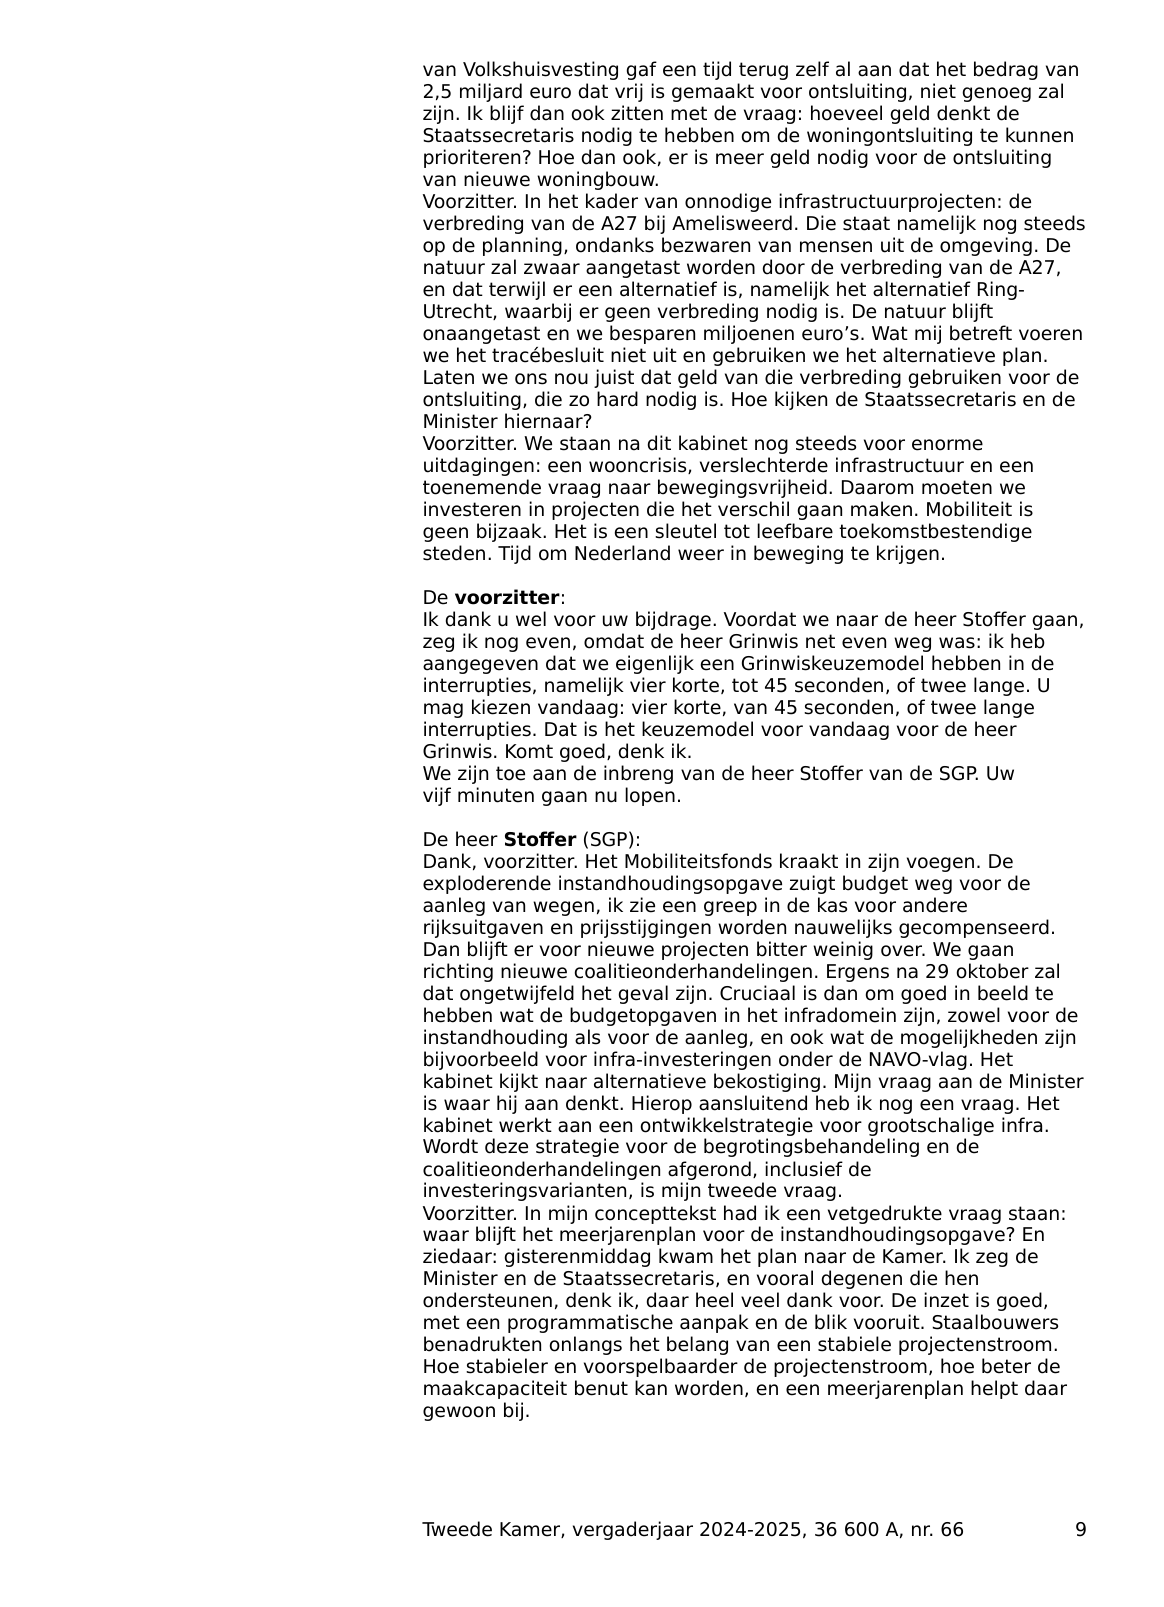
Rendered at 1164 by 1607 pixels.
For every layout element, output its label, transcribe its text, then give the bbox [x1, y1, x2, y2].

text Ik dank u wel voor uw bijdrage. Voordat we naar de heer Stoffer gaan, zeg ik nog even, omdat de heer Grinwis net even weg was: ik heb aangegeven dat we eigenlijk een Grinwiskeuzemodel hebben in de interrupties, namelijk vier korte, tot 45 seconden, of twee lange. U mag kiezen vandaag: vier korte, van 45 seconden, of twee lange interrupties. Dat is het keuzemodel voor vandaag voor de heer Grinwis. Komt goed, denk ik. [422, 609, 1087, 763]
text De voorzitter: [422, 587, 1087, 609]
text De heer Stoffer (SGP): [422, 829, 1087, 851]
text Voorzitter. In mijn concepttekst had ik een vetgedrukte vraag staan: waar blijft het meerjarenplan voor de instandhoudingsopgave? En ziedaar: gisterenmiddag kwam het plan naar de Kamer. Ik zeg de Minister en de Staatssecretaris, en vooral degenen die hen ondersteunen, denk ik, daar heel veel dank voor. De inzet is goed, met een programmatische aanpak en de blik vooruit. Staalbouwers benadrukten onlangs het belang van een stabiele projectenstroom. Hoe stabieler en voorspelbaarder de projectenstroom, hoe beter de maakcapaciteit benut kan worden, en een meerjarenplan helpt daar gewoon bij. [422, 1202, 1087, 1422]
text We zijn toe aan de inbreng van de heer Stoffer van de SGP. Uw vijf minuten gaan nu lopen. [422, 763, 1087, 807]
text Voorzitter. We staan na dit kabinet nog steeds voor enorme uitdagingen: een wooncrisis, verslechterde infrastructuur en een toenemende vraag naar bewegingsvrijheid. Daarom moeten we investeren in projecten die het verschil gaan maken. Mobiliteit is geen bijzaak. Het is een sleutel tot leefbare toekomstbestendige steden. Tijd om Nederland weer in beweging te krijgen. [422, 433, 1087, 564]
text van Volkshuisvesting gaf een tijd terug zelf al aan dat het bedrag van 2,5 miljard euro dat vrij is gemaakt voor ontsluiting, niet genoeg zal zijn. Ik blijf dan ook zitten met de vraag: hoeveel geld denkt de Staatssecretaris nodig te hebben om de woningontsluiting te kunnen prioriteren? Hoe dan ook, er is meer geld nodig voor de ontsluiting van nieuwe woningbouw. [422, 59, 1087, 191]
text Voorzitter. In het kader van onnodige infrastructuurprojecten: de verbreding van de A27 bij Amelisweerd. Die staat namelijk nog steeds op de planning, ondanks bezwaren van mensen uit de omgeving. De natuur zal zwaar aangetast worden door de verbreding van de A27, en dat terwijl er een alternatief is, namelijk het alternatief Ring-Utrecht, waarbij er geen verbreding nodig is. De natuur blijft onaangetast en we besparen miljoenen euro’s. Wat mij betreft voeren we het tracébesluit niet uit en gebruiken we het alternatieve plan. Laten we ons nou juist dat geld van die verbreding gebruiken voor de ontsluiting, die zo hard nodig is. Hoe kijken de Staatssecretaris en de Minister hiernaar? [422, 191, 1087, 433]
text Dank, voorzitter. Het Mobiliteitsfonds kraakt in zijn voegen. De exploderende instandhoudingsopgave zuigt budget weg voor de aanleg van wegen, ik zie een greep in de kas voor andere rijksuitgaven en prijsstijgingen worden nauwelijks gecompenseerd. Dan blijft er voor nieuwe projecten bitter weinig over. We gaan richting nieuwe coalitieonderhandelingen. Ergens na 29 oktober zal dat ongetwijfeld het geval zijn. Cruciaal is dan om goed in beeld te hebben wat de budgetopgaven in het infradomein zijn, zowel voor de instandhouding als voor de aanleg, en ook wat de mogelijkheden zijn bijvoorbeeld voor infra-investeringen onder de NAVO-vlag. Het kabinet kijkt naar alternatieve bekostiging. Mijn vraag aan de Minister is waar hij aan denkt. Hierop aansluitend heb ik nog een vraag. Het kabinet werkt aan een ontwikkelstrategie voor grootschalige infra. Wordt deze strategie voor de begrotingsbehandeling en de coalitieonderhandelingen afgerond, inclusief de investeringsvarianten, is mijn tweede vraag. [422, 851, 1087, 1202]
